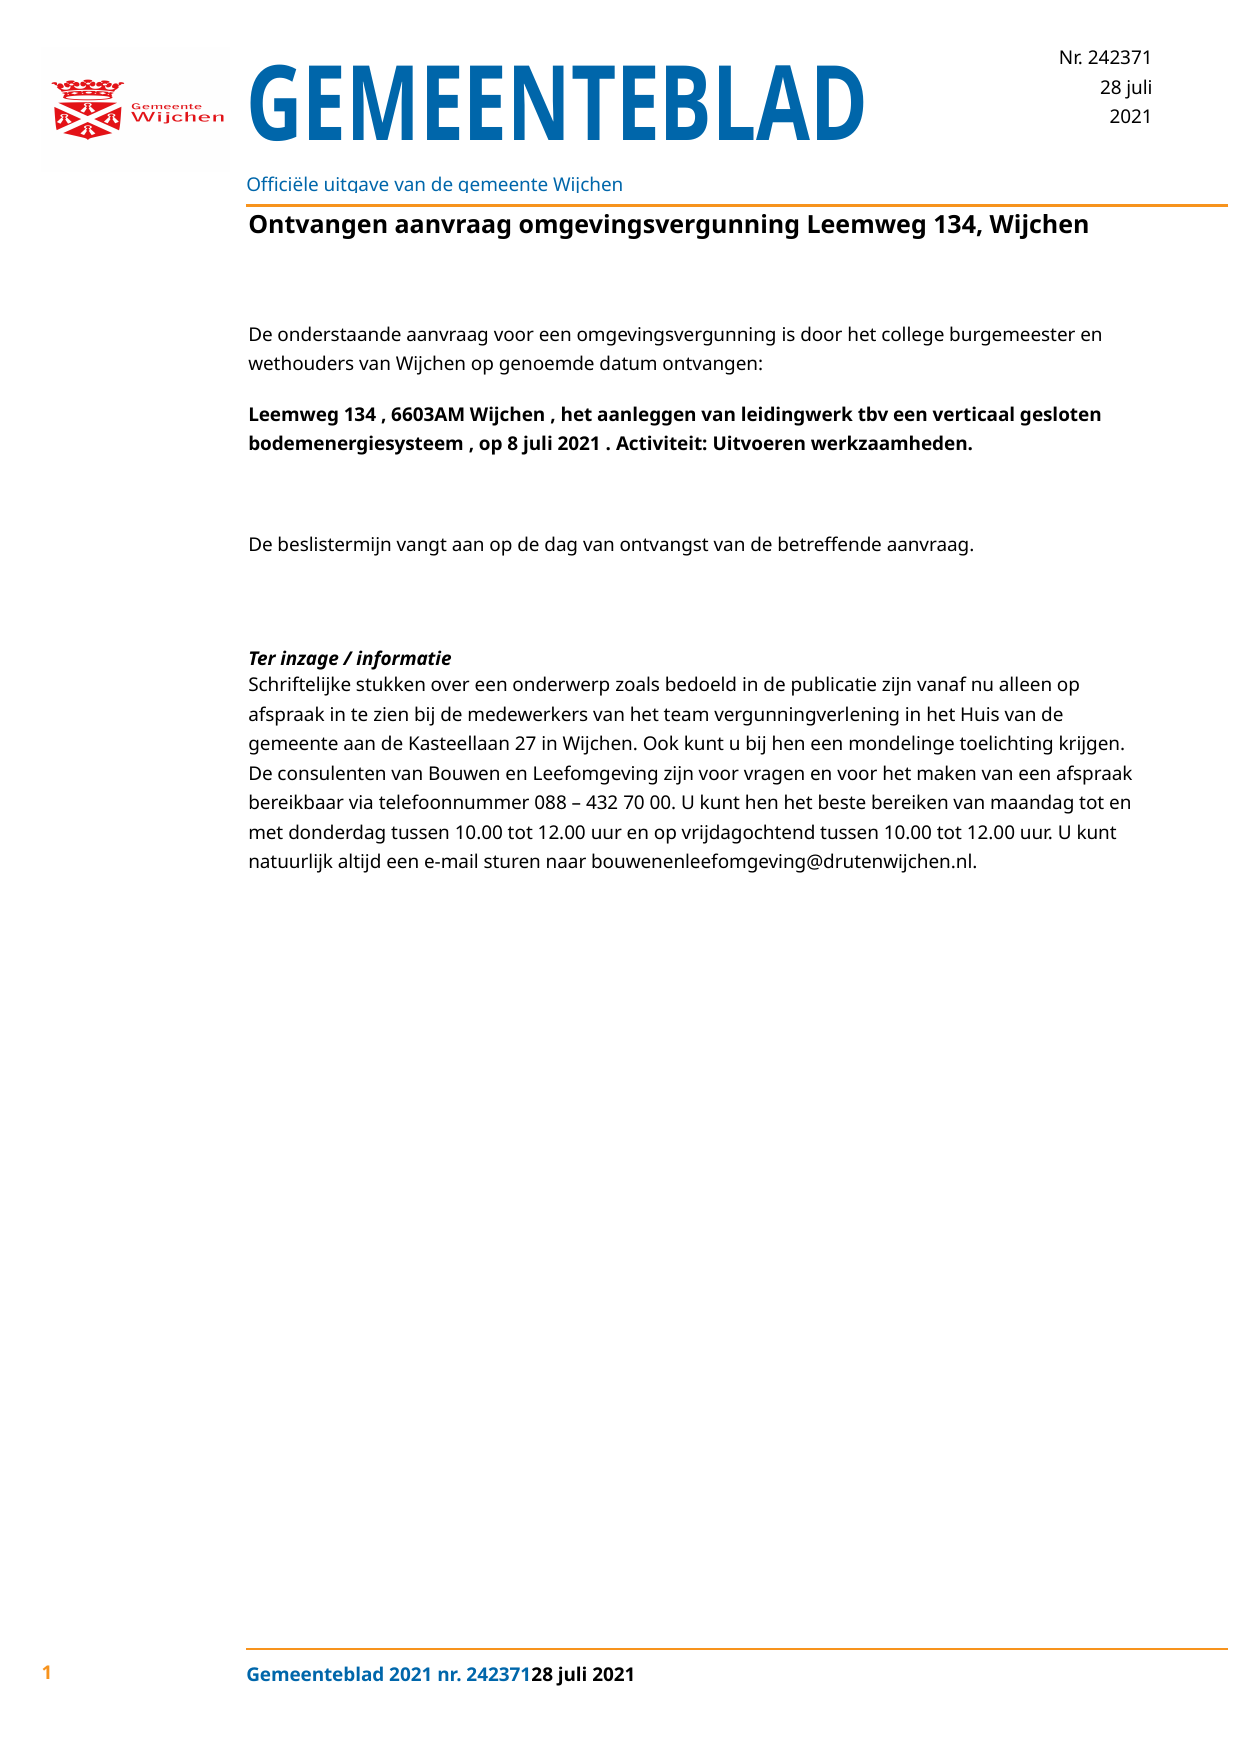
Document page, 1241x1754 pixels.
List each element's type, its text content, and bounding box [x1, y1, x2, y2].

picture [41, 47, 231, 172]
text Leemweg 134 , 6603AM Wijchen , het aanleggen van leidingwerk tbv een verticaal gesloten bodemenergiesysteem , op 8 juli 2021 . Activiteit: Uitvoeren werkzaamheden. [248, 401, 1152, 456]
text De beslistermijn vangt aan op de dag van ontvangst van de betreffende aanvraag. [248, 531, 1152, 557]
text Schriftelijke stukken over een onderwerp zoals bedoeld in de publicatie zijn vanaf nu alleen op afspraak in te zien bij de medewerkers van het team vergunningverlening in het Huis van de gemeente aan de Kasteellaan 27 in Wijchen. Ook kunt u bij hen een mondelinge toelichting krijgen. De consulenten van Bouwen en Leefomgeving zijn voor vragen en voor het maken van een afspraak bereikbaar via telefoonnummer 088 – 432 70 00. U kunt hen het beste bereiken van maandag tot en met donderdag tussen 10.00 tot 12.00 uur en op vrijdagochtend tussen 10.00 tot 12.00 uur. U kunt natuurlijk altijd een e-mail sturen naar bouwenenleefomgeving@drutenwijchen.nl. [248, 671, 1152, 874]
text De onderstaande aanvraag voor een omgevingsvergunning is door het college burgemeester en wethouders van Wijchen op genoemde datum ontvangen: [248, 321, 1152, 376]
text Ontvangen aanvraag omgevingsvergunning Leemweg 134, Wijchen [248, 207, 1152, 241]
text Ter inzage / informatie [248, 646, 1152, 671]
